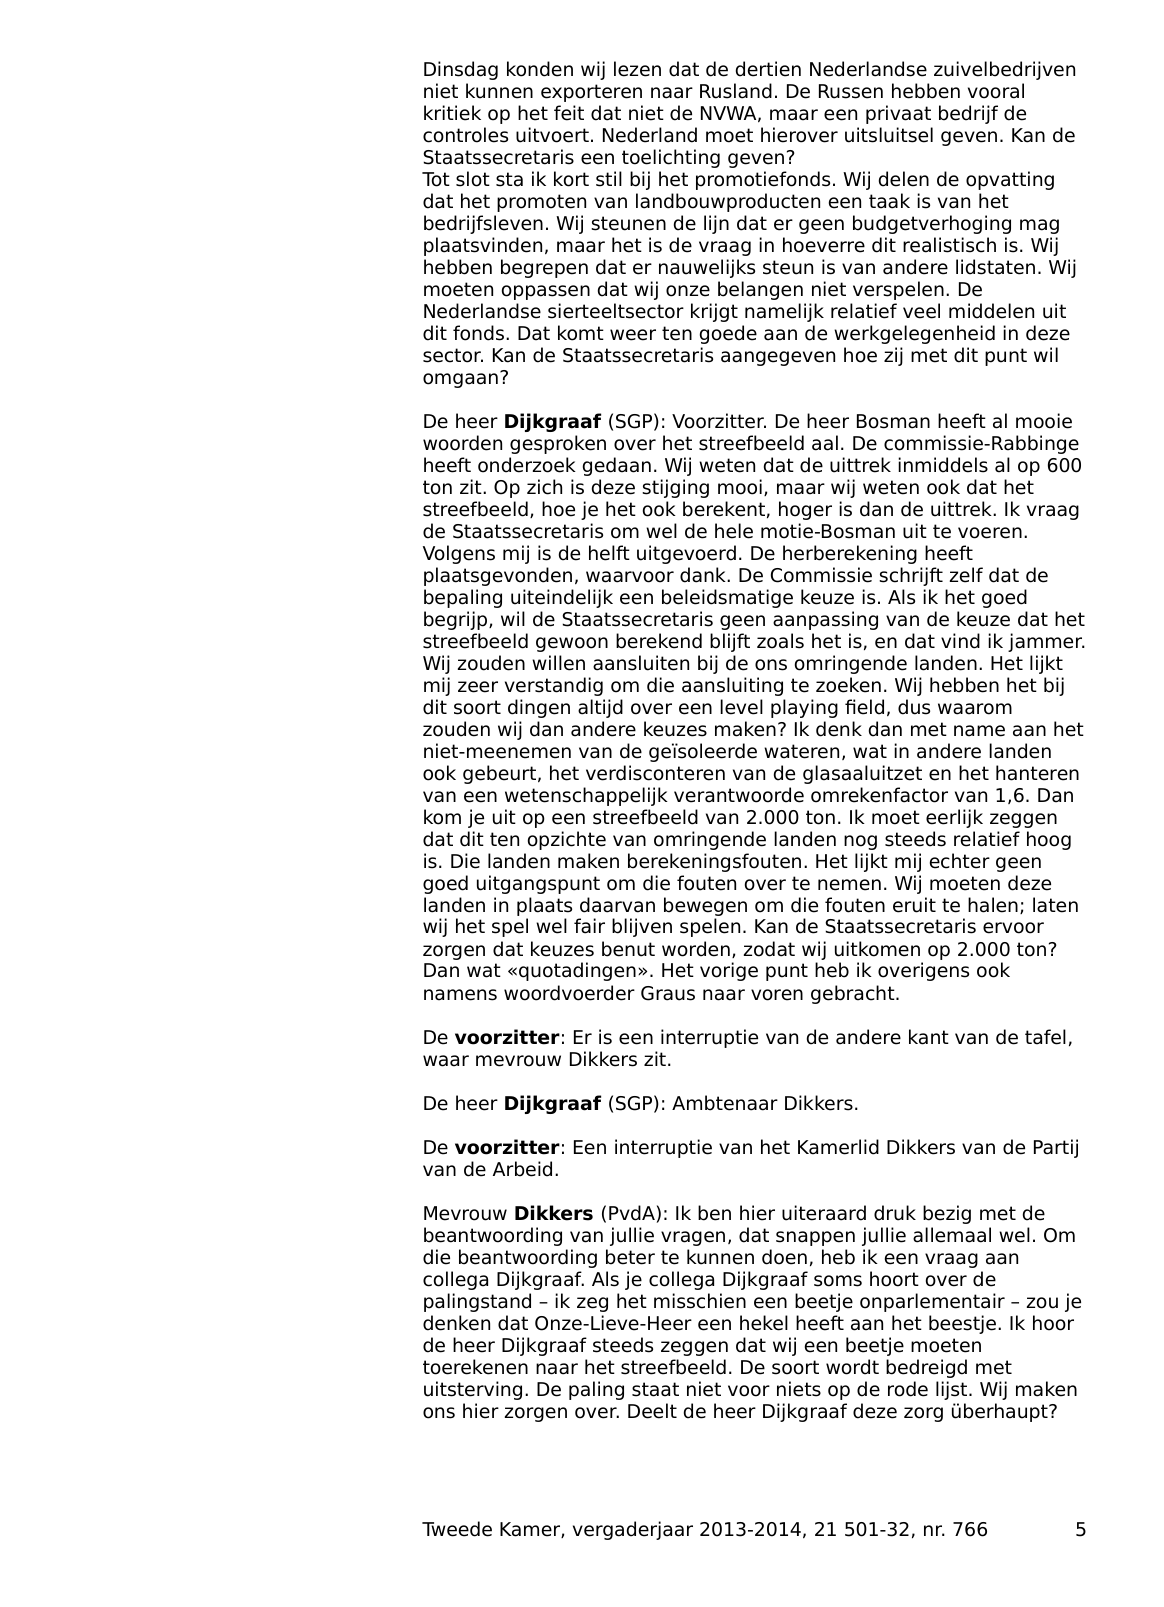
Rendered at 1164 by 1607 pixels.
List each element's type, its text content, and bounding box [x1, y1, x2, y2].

text De heer Dijkgraaf (SGP): Ambtenaar Dikkers. [422, 1093, 1087, 1115]
text Tot slot sta ik kort stil bij het promotiefonds. Wij delen de opvatting dat het promoten van landbouwproducten een taak is van het bedrijfsleven. Wij steunen de lijn dat er geen budgetverhoging mag plaatsvinden, maar het is de vraag in hoeverre dit realistisch is. Wij hebben begrepen dat er nauwelijks steun is van andere lidstaten. Wij moeten oppassen dat wij onze belangen niet verspelen. De Nederlandse sierteeltsector krijgt namelijk relatief veel middelen uit dit fonds. Dat komt weer ten goede aan de werkgelegenheid in deze sector. Kan de Staatssecretaris aangegeven hoe zij met dit punt wil omgaan? [422, 169, 1087, 389]
text Mevrouw Dikkers (PvdA): Ik ben hier uiteraard druk bezig met de beantwoording van jullie vragen, dat snappen jullie allemaal wel. Om die beantwoording beter te kunnen doen, heb ik een vraag aan collega Dijkgraaf. Als je collega Dijkgraaf soms hoort over de palingstand – ik zeg het misschien een beetje onparlementair – zou je denken dat Onze-Lieve-Heer een hekel heeft aan het beestje. Ik hoor de heer Dijkgraaf steeds zeggen dat wij een beetje moeten toerekenen naar het streefbeeld. De soort wordt bedreigd met uitsterving. De paling staat niet voor niets op de rode lijst. Wij maken ons hier zorgen over. Deelt de heer Dijkgraaf deze zorg überhaupt? [422, 1203, 1087, 1423]
text Dan wat «quotadingen». Het vorige punt heb ik overigens ook namens woordvoerder Graus naar voren gebracht. [422, 960, 1087, 1004]
text De voorzitter: Een interruptie van het Kamerlid Dikkers van de Partij van de Arbeid. [422, 1137, 1087, 1181]
text Dinsdag konden wij lezen dat de dertien Nederlandse zuivelbedrijven niet kunnen exporteren naar Rusland. De Russen hebben vooral kritiek op het feit dat niet de NVWA, maar een privaat bedrijf de controles uitvoert. Nederland moet hierover uitsluitsel geven. Kan de Staatssecretaris een toelichting geven? [422, 59, 1087, 169]
text De heer Dijkgraaf (SGP): Voorzitter. De heer Bosman heeft al mooie woorden gesproken over het streefbeeld aal. De commissie-Rabbinge heeft onderzoek gedaan. Wij weten dat de uittrek inmiddels al op 600 ton zit. Op zich is deze stijging mooi, maar wij weten ook dat het streefbeeld, hoe je het ook berekent, hoger is dan de uittrek. Ik vraag de Staatssecretaris om wel de hele motie-Bosman uit te voeren. Volgens mij is de helft uitgevoerd. De herberekening heeft plaatsgevonden, waarvoor dank. De Commissie schrijft zelf dat de bepaling uiteindelijk een beleidsmatige keuze is. Als ik het goed begrijp, wil de Staatssecretaris geen aanpassing van de keuze dat het streefbeeld gewoon berekend blijft zoals het is, en dat vind ik jammer. Wij zouden willen aansluiten bij de ons omringende landen. Het lijkt mij zeer verstandig om die aansluiting te zoeken. Wij hebben het bij dit soort dingen altijd over een level playing field, dus waarom zouden wij dan andere keuzes maken? Ik denk dan met name aan het niet-meenemen van de geïsoleerde wateren, wat in andere landen ook gebeurt, het verdisconteren van de glasaaluitzet en het hanteren van een wetenschappelijk verantwoorde omrekenfactor van 1,6. Dan kom je uit op een streefbeeld van 2.000 ton. Ik moet eerlijk zeggen dat dit ten opzichte van omringende landen nog steeds relatief hoog is. Die landen maken berekeningsfouten. Het lijkt mij echter geen goed uitgangspunt om die fouten over te nemen. Wij moeten deze landen in plaats daarvan bewegen om die fouten eruit te halen; laten wij het spel wel fair blijven spelen. Kan de Staatssecretaris ervoor zorgen dat keuzes benut worden, zodat wij uitkomen op 2.000 ton? [422, 411, 1087, 960]
text De voorzitter: Er is een interruptie van de andere kant van de tafel, waar mevrouw Dikkers zit. [422, 1027, 1087, 1071]
